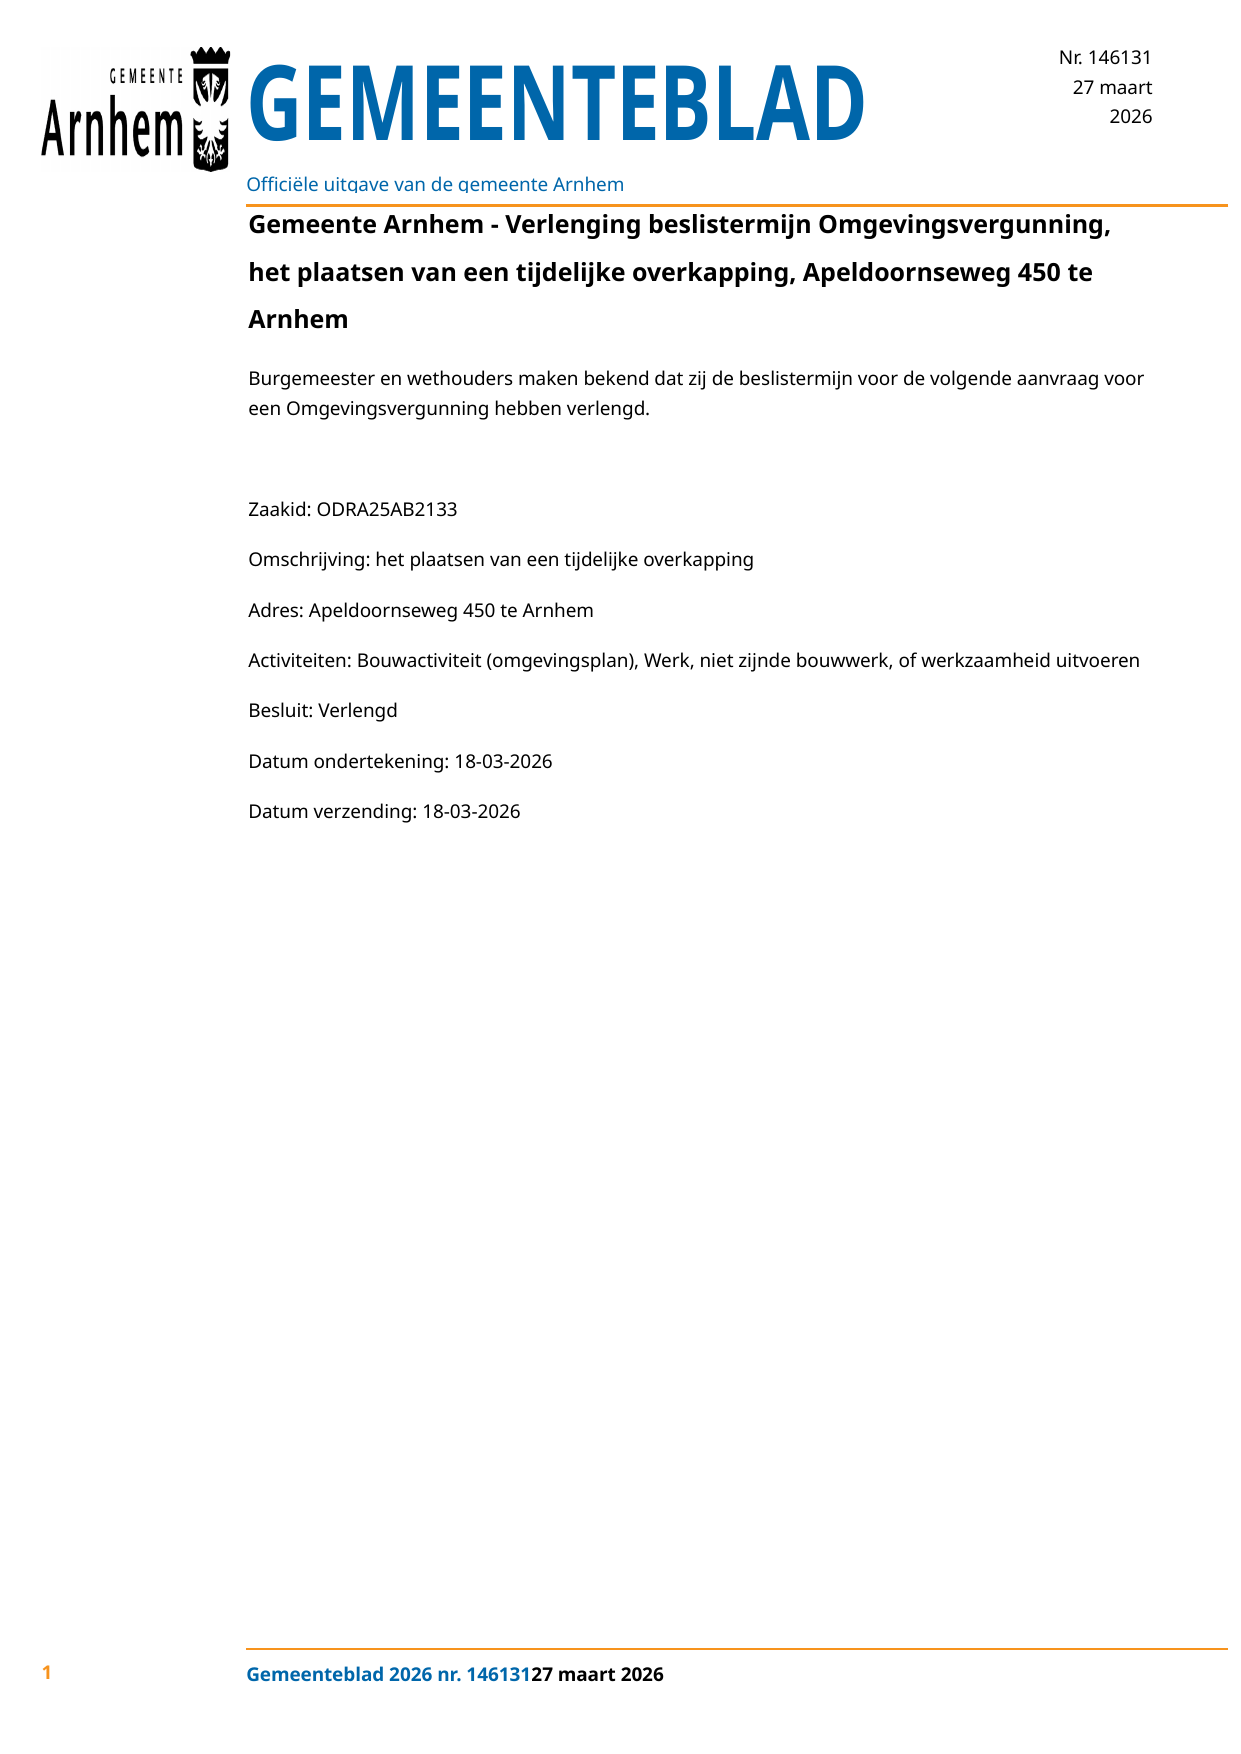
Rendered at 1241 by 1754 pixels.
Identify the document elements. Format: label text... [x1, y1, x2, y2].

text Datum ondertekening: 18-03-2026 [248, 748, 1152, 774]
text Besluit: Verlengd [248, 698, 1152, 723]
text Gemeente Arnhem - Verlenging beslistermijn Omgevingsvergunning, het plaatsen van een tijdelijke overkapping, Apeldoornseweg 450 te Arnhem [248, 207, 1152, 336]
text Datum verzending: 18-03-2026 [248, 798, 1152, 824]
text Burgemeester en wethouders maken bekend dat zij de beslistermijn voor de volgende aanvraag voor een Omgevingsvergunning hebben verlengd. [248, 366, 1152, 421]
text Adres: Apeldoornseweg 450 te Arnhem [248, 597, 1152, 622]
text Zaakid: ODRA25AB2133 [248, 496, 1152, 522]
picture [41, 47, 231, 172]
text Omschrijving: het plaatsen van een tijdelijke overkapping [248, 546, 1152, 572]
text Activiteiten: Bouwactiviteit (omgevingsplan), Werk, niet zijnde bouwwerk, of werkzaamheid uitvoeren [248, 647, 1152, 673]
